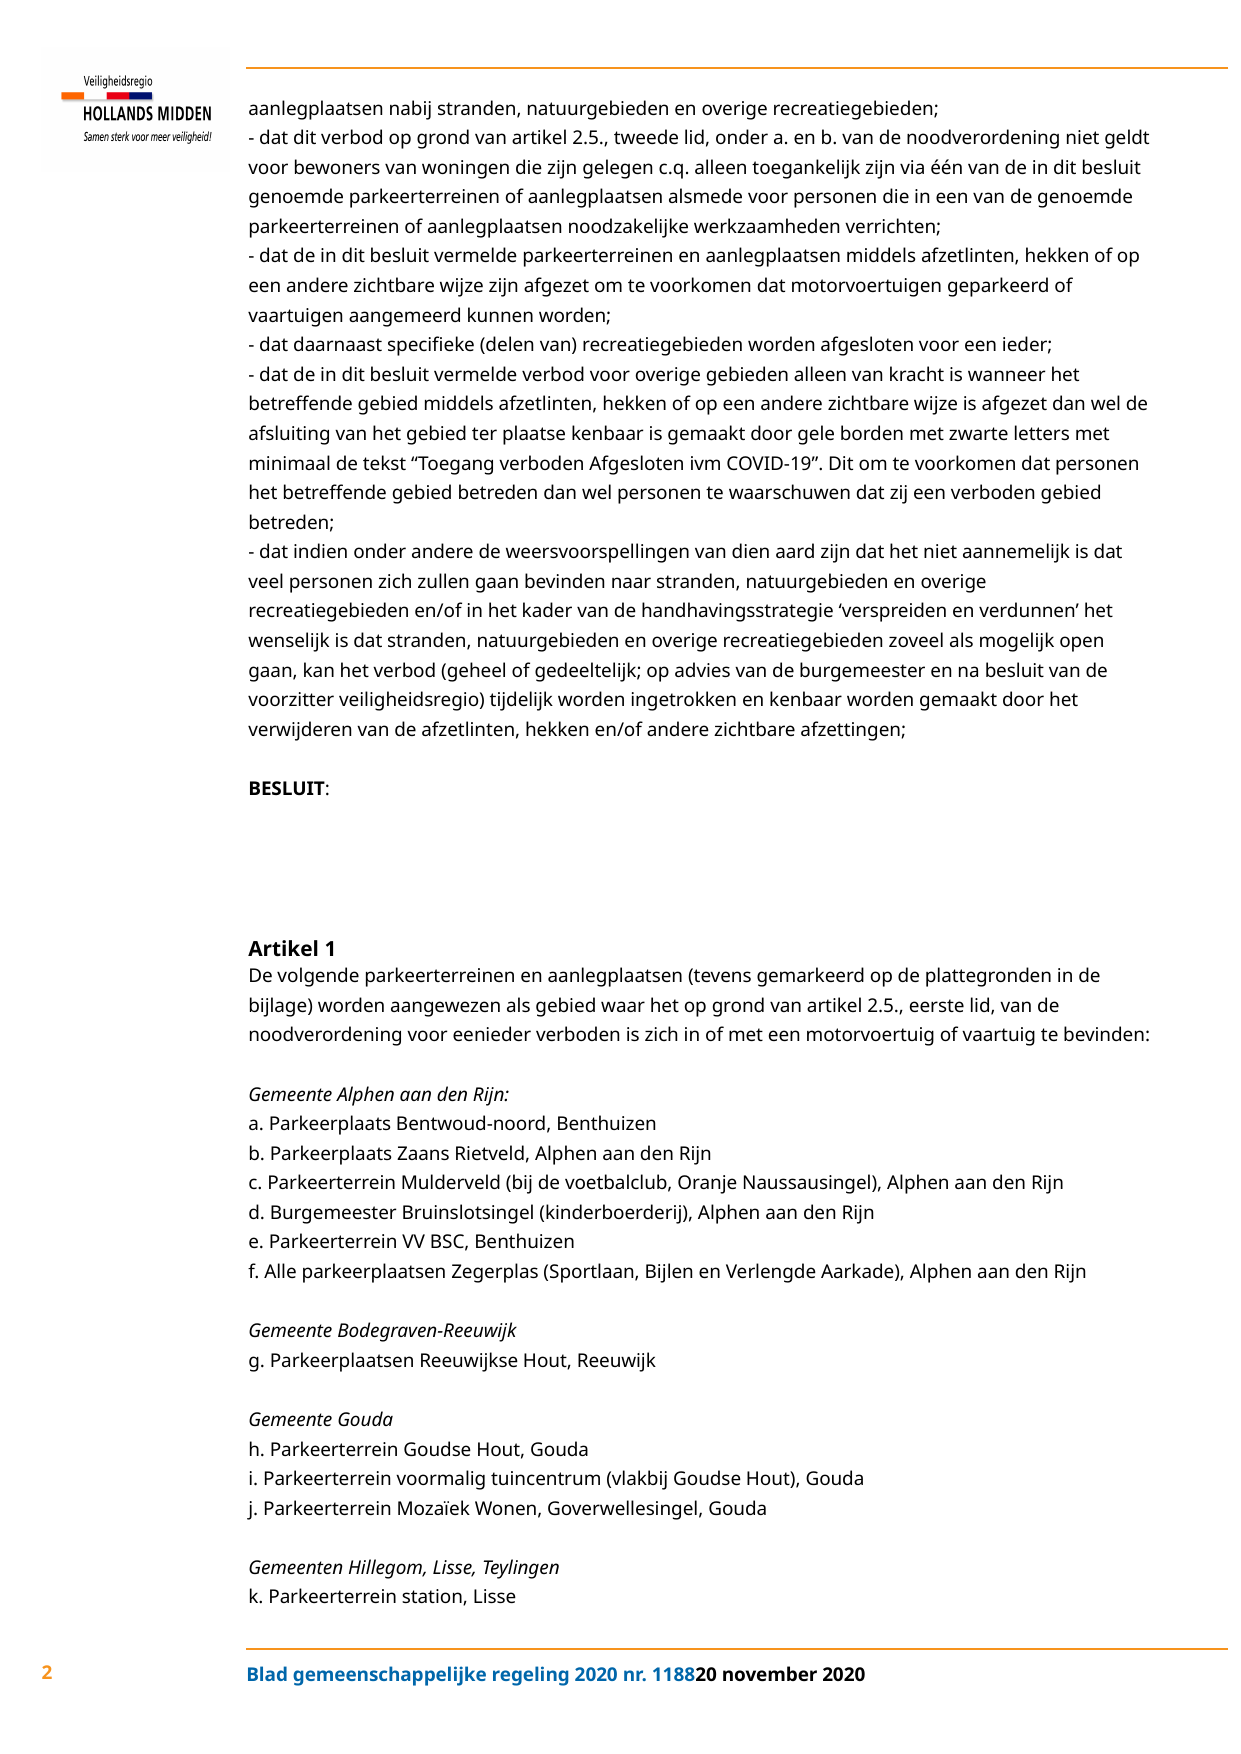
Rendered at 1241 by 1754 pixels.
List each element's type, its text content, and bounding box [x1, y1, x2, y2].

text e. Parkeerterrein VV BSC, Benthuizen [248, 1229, 1152, 1254]
text g. Parkeerplaatsen Reeuwijkse Hout, Reeuwijk [248, 1347, 1152, 1373]
text Gemeente Alphen aan den Rijn: [248, 1081, 1152, 1107]
text - dat de in dit besluit vermelde verbod voor overige gebieden alleen van kracht is wanneer het betreffende gebied middels afzetlinten, hekken of op een andere zichtbare wijze is afgezet dan wel de afsluiting van het gebied ter plaatse kenbaar is gemaakt door gele borden met zwarte letters met minimaal de tekst “Toegang verboden Afgesloten ivm COVID-19”. Dit om te voorkomen dat personen het betreffende gebied betreden dan wel personen te waarschuwen dat zij een verboden gebied betreden; [248, 361, 1152, 535]
text - dat indien onder andere de weersvoorspellingen van dien aard zijn dat het niet aannemelijk is dat veel personen zich zullen gaan bevinden naar stranden, natuurgebieden en overige recreatiegebieden en/of in het kader van de handhavingsstrategie ‘verspreiden en verdunnen’ het wenselijk is dat stranden, natuurgebieden en overige recreatiegebieden zoveel als mogelijk open gaan, kan het verbod (geheel of gedeeltelijk; op advies van de burgemeester en na besluit van de voorzitter veiligheidsregio) tijdelijk worden ingetrokken en kenbaar worden gemaakt door het verwijderen van de afzetlinten, hekken en/of andere zichtbare afzettingen; [248, 538, 1152, 742]
text - dat daarnaast specifieke (delen van) recreatiegebieden worden afgesloten voor een ieder; [248, 331, 1152, 357]
text f. Alle parkeerplaatsen Zegerplas (Sportlaan, Bijlen en Verlengde Aarkade), Alphen aan den Rijn [248, 1258, 1152, 1284]
text b. Parkeerplaats Zaans Rietveld, Alphen aan den Rijn [248, 1140, 1152, 1166]
text h. Parkeerterrein Goudse Hout, Gouda [248, 1436, 1152, 1462]
text c. Parkeerterrein Mulderveld (bij de voetbalclub, Oranje Naussausingel), Alphen aan den Rijn [248, 1169, 1152, 1195]
text a. Parkeerplaats Bentwoud-noord, Benthuizen [248, 1110, 1152, 1136]
text Artikel 1 [248, 934, 1152, 962]
text Gemeente Gouda [248, 1406, 1152, 1432]
picture [41, 47, 231, 172]
text De volgende parkeerterreinen en aanlegplaatsen (tevens gemarkeerd op de plattegronden in de bijlage) worden aangewezen als gebied waar het op grond van artikel 2.5., eerste lid, van de noodverordening voor eenieder verboden is zich in of met een motorvoertuig of vaartuig te bevinden: [248, 962, 1152, 1047]
text - dat de in dit besluit vermelde parkeerterreinen en aanlegplaatsen middels afzetlinten, hekken of op een andere zichtbare wijze zijn afgezet om te voorkomen dat motorvoertuigen geparkeerd of vaartuigen aangemeerd kunnen worden; [248, 243, 1152, 328]
text d. Burgemeester Bruinslotsingel (kinderboerderij), Alphen aan den Rijn [248, 1199, 1152, 1225]
text aanlegplaatsen nabij stranden, natuurgebieden en overige recreatiegebieden; [248, 95, 1152, 121]
text i. Parkeerterrein voormalig tuincentrum (vlakbij Goudse Hout), Gouda [248, 1465, 1152, 1491]
text Gemeenten Hillegom, Lisse, Teylingen [248, 1554, 1152, 1580]
text - dat dit verbod op grond van artikel 2.5., tweede lid, onder a. en b. van de noodverordening niet geldt voor bewoners van woningen die zijn gelegen c.q. alleen toegankelijk zijn via één van de in dit besluit genoemde parkeerterreinen of aanlegplaatsen alsmede voor personen die in een van de genoemde parkeerterreinen of aanlegplaatsen noodzakelijke werkzaamheden verrichten; [248, 124, 1152, 239]
text Gemeente Bodegraven-Reeuwijk [248, 1317, 1152, 1343]
text BESLUIT: [248, 775, 1152, 801]
text j. Parkeerterrein Mozaïek Wonen, Goverwellesingel, Gouda [248, 1495, 1152, 1521]
text k. Parkeerterrein station, Lisse [248, 1584, 1152, 1609]
